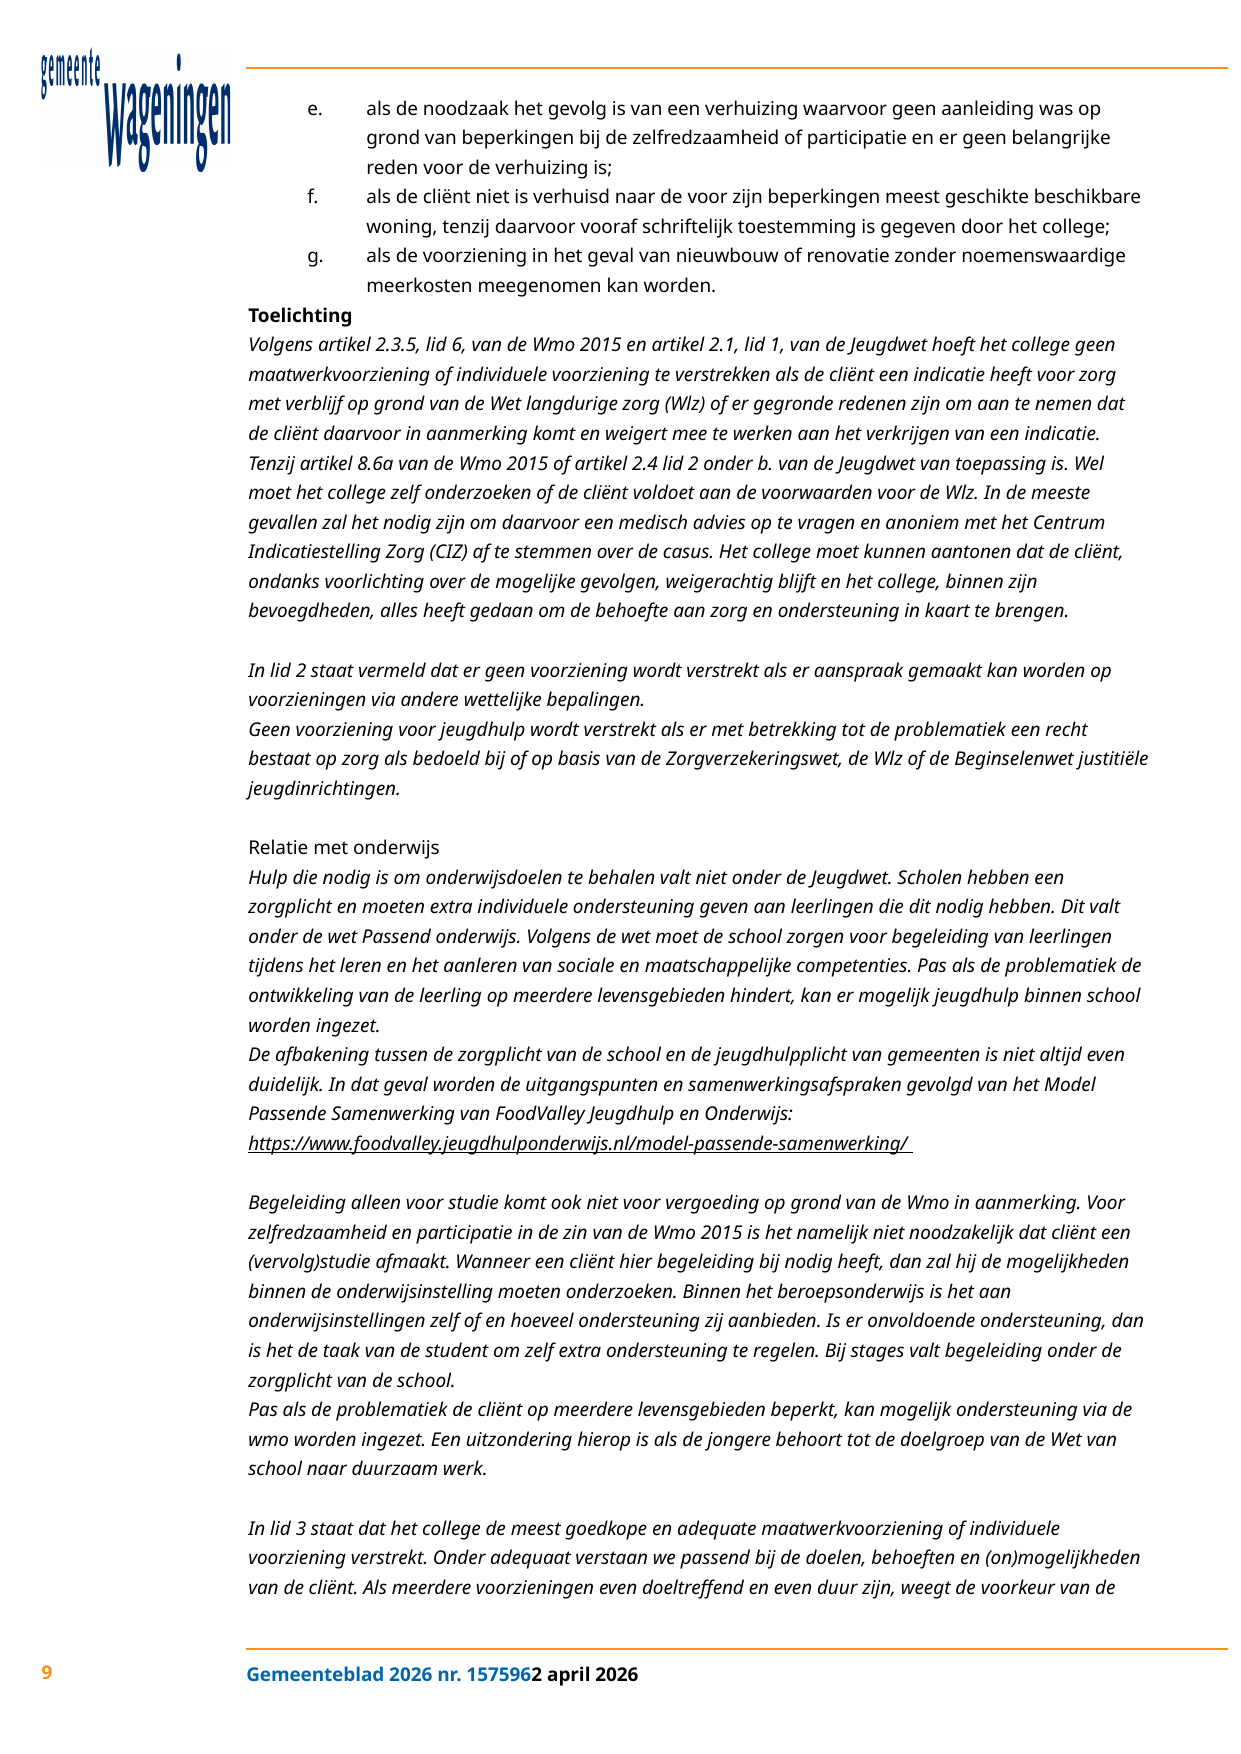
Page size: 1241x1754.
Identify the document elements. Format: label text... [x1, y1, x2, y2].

text Begeleiding alleen voor studie komt ook niet voor vergoeding op grond van de Wmo in aanmerking. Voor zelfredzaamheid en participatie in de zin van de Wmo 2015 is het namelijk niet noodzakelijk dat cliënt een (vervolg)studie afmaakt. Wanneer een cliënt hier begeleiding bij nodig heeft, dan zal hij de mogelijkheden binnen de onderwijsinstelling moeten onderzoeken. Binnen het beroepsonderwijs is het aan onderwijsinstellingen zelf of en hoeveel ondersteuning zij aanbieden. Is er onvoldoende ondersteuning, dan is het de taak van de student om zelf extra ondersteuning te regelen. Bij stages valt begeleiding onder de zorgplicht van de school. [248, 1189, 1152, 1393]
picture [41, 47, 231, 172]
text https://www.foodvalley.jeugdhulponderwijs.nl/model-passende-samenwerking/ [248, 1130, 1152, 1156]
text Relatie met onderwijs [248, 834, 1152, 860]
text Hulp die nodig is om onderwijsdoelen te behalen valt niet onder de Jeugdwet. Scholen hebben een zorgplicht en moeten extra individuele ondersteuning geven aan leerlingen die dit nodig hebben. Dit valt onder de wet Passend onderwijs. Volgens de wet moet de school zorgen voor begeleiding van leerlingen tijdens het leren en het aanleren van sociale en maatschappelijke competenties. Pas als de problematiek de ontwikkeling van de leerling op meerdere levensgebieden hindert, kan er mogelijk jeugdhulp binnen school worden ingezet. [248, 864, 1152, 1038]
text Volgens artikel 2.3.5, lid 6, van de Wmo 2015 en artikel 2.1, lid 1, van de Jeugdwet hoeft het college geen maatwerkvoorziening of individuele voorziening te verstrekken als de cliënt een indicatie heeft voor zorg met verblijf op grond van de Wet langdurige zorg (Wlz) of er gegronde redenen zijn om aan te nemen dat de cliënt daarvoor in aanmerking komt en weigert mee te werken aan het verkrijgen van een indicatie. Tenzij artikel 8.6a van de Wmo 2015 of artikel 2.4 lid 2 onder b. van de Jeugdwet van toepassing is. Wel moet het college zelf onderzoeken of de cliënt voldoet aan de voorwaarden voor de Wlz. In de meeste gevallen zal het nodig zijn om daarvoor een medisch advies op te vragen en anoniem met het Centrum Indicatiestelling Zorg (CIZ) af te stemmen over de casus. Het college moet kunnen aantonen dat de cliënt, ondanks voorlichting over de mogelijke gevolgen, weigerachtig blijft en het college, binnen zijn bevoegdheden, alles heeft gedaan om de behoefte aan zorg en ondersteuning in kaart te brengen. [248, 331, 1152, 623]
text In lid 3 staat dat het college de meest goedkope en adequate maatwerkvoorziening of individuele voorziening verstrekt. Onder adequaat verstaan we passend bij de doelen, behoeften en (on)mogelijkheden van de cliënt. Als meerdere voorzieningen even doeltreffend en even duur zijn, weegt de voorkeur van de [248, 1515, 1152, 1600]
text De afbakening tussen de zorgplicht van de school en de jeugdhulpplicht van gemeenten is niet altijd even duidelijk. In dat geval worden de uitgangspunten en samenwerkingsafspraken gevolgd van het Model Passende Samenwerking van FoodValley Jeugdhulp en Onderwijs: [248, 1041, 1152, 1126]
list als de voorziening in het geval van nieuwbouw of renovatie zonder noemenswaardige meerkosten meegenomen kan worden. [307, 243, 1152, 298]
text Toelichting [248, 302, 1152, 328]
list als de cliënt niet is verhuisd naar de voor zijn beperkingen meest geschikte beschikbare woning, tenzij daarvoor vooraf schriftelijk toestemming is gegeven door het college; [307, 183, 1152, 239]
text In lid 2 staat vermeld dat er geen voorziening wordt verstrekt als er aanspraak gemaakt kan worden op voorzieningen via andere wettelijke bepalingen. [248, 657, 1152, 712]
text Pas als de problematiek de cliënt op meerdere levensgebieden beperkt, kan mogelijk ondersteuning via de wmo worden ingezet. Een uitzondering hierop is als de jongere behoort tot de doelgroep van de Wet van school naar duurzaam werk. [248, 1396, 1152, 1481]
list als de noodzaak het gevolg is van een verhuizing waarvoor geen aanleiding was op grond van beperkingen bij de zelfredzaamheid of participatie en er geen belangrijke reden voor de verhuizing is; [307, 95, 1152, 180]
text Geen voorziening voor jeugdhulp wordt verstrekt als er met betrekking tot de problematiek een recht bestaat op zorg als bedoeld bij of op basis van de Zorgverzekeringswet, de Wlz of de Beginselenwet justitiële jeugdinrichtingen. [248, 716, 1152, 801]
